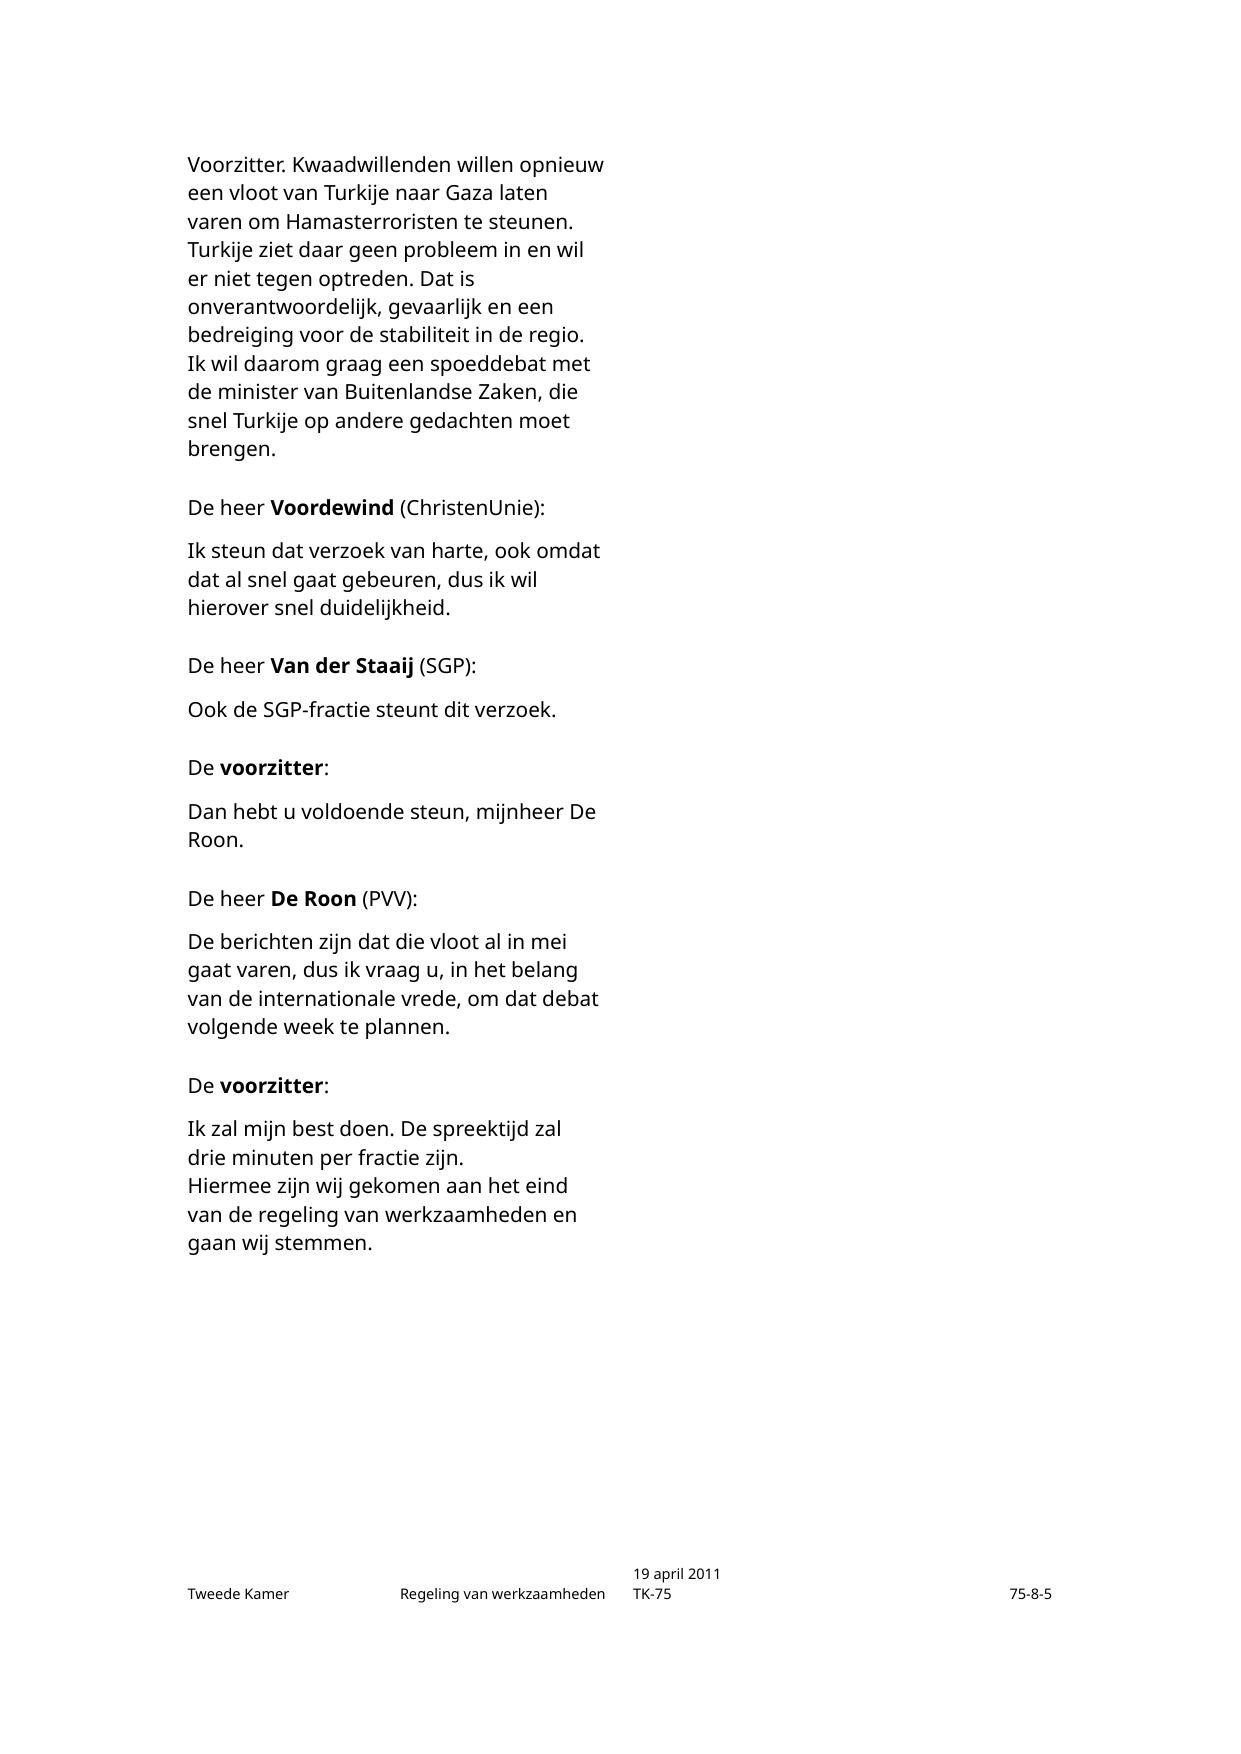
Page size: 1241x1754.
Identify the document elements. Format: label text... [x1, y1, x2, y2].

text Voorzitter. Kwaadwillenden willen opnieuw een vloot van Turkije naar Gaza laten varen om Hamasterroristen te steunen. Turkije ziet daar geen probleem in en wil er niet tegen optreden. Dat is onverantwoordelijk, gevaarlijk en een bedreiging voor de stabiliteit in de regio. Ik wil daarom graag een spoeddebat met de minister van Buitenlandse Zaken, die snel Turkije op andere gedachten moet brengen. [187, 150, 605, 463]
text De berichten zijn dat die vloot al in mei gaat varen, dus ik vraag u, in het belang van de internationale vrede, om dat debat volgende week te plannen. [187, 927, 605, 1041]
text De heer Van der Staaij (SGP): [187, 652, 605, 680]
text De voorzitter: [187, 1071, 605, 1099]
text Ik zal mijn best doen. De spreektijd zal drie minuten per fractie zijn. [187, 1114, 605, 1171]
text Dan hebt u voldoende steun, mijnheer De Roon. [187, 797, 605, 854]
text Ook de SGP-fractie steunt dit verzoek. [187, 695, 605, 723]
text Hiermee zijn wij gekomen aan het eind van de regeling van werkzaamheden en gaan wij stemmen. [187, 1171, 605, 1257]
text Ik steun dat verzoek van harte, ook omdat dat al snel gaat gebeuren, dus ik wil hierover snel duidelijkheid. [187, 536, 605, 622]
text De voorzitter: [187, 753, 605, 782]
text De heer De Roon (PVV): [187, 884, 605, 912]
text De heer Voordewind (ChristenUnie): [187, 493, 605, 521]
